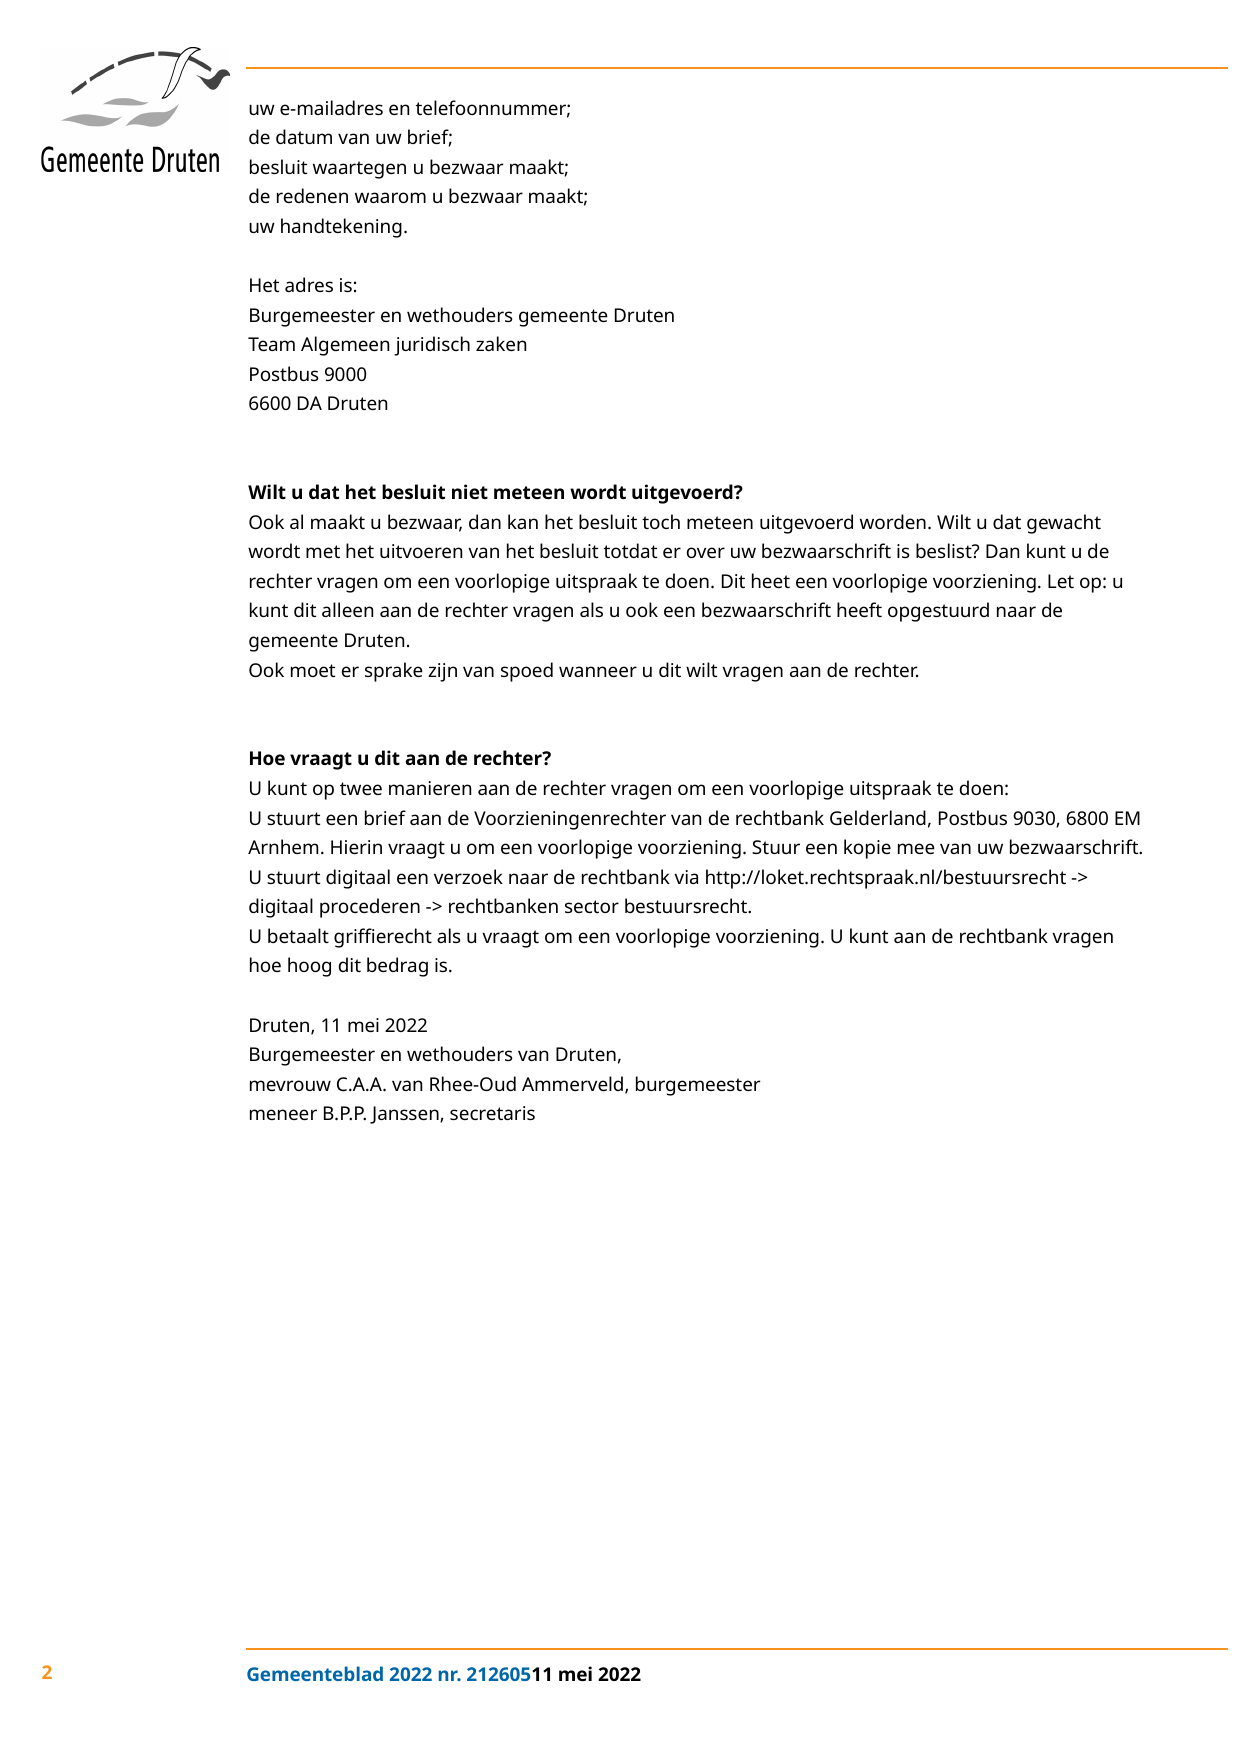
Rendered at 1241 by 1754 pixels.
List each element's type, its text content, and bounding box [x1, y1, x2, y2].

text Postbus 9000 [248, 361, 1152, 387]
text uw handtekening. [248, 213, 1152, 239]
text Team Algemeen juridisch zaken [248, 331, 1152, 357]
text Burgemeester en wethouders gemeente Druten [248, 302, 1152, 328]
text Druten, 11 mei 2022 [248, 1012, 1152, 1038]
text 6600 DA Druten [248, 391, 1152, 416]
text besluit waartegen u bezwaar maakt; [248, 154, 1152, 180]
text Het adres is: [248, 272, 1152, 298]
text Burgemeester en wethouders van Druten, [248, 1041, 1152, 1067]
text de redenen waarom u bezwaar maakt; [248, 183, 1152, 209]
text Wilt u dat het besluit niet meteen wordt uitgevoerd? [248, 479, 1152, 505]
text U stuurt een brief aan de Voorzieningenrechter van de rechtbank Gelderland, Postbus 9030, 6800 EM Arnhem. Hierin vraagt u om een voorlopige voorziening. Stuur een kopie mee van uw bezwaarschrift. [248, 805, 1152, 860]
text uw e-mailadres en telefoonnummer; [248, 95, 1152, 121]
text Ook al maakt u bezwaar, dan kan het besluit toch meteen uitgevoerd worden. Wilt u dat gewacht wordt met het uitvoeren van het besluit totdat er over uw bezwaarschrift is beslist? Dan kunt u de rechter vragen om een voorlopige uitspraak te doen. Dit heet een voorlopige voorziening. Let op: u kunt dit alleen aan de rechter vragen als u ook een bezwaarschrift heeft opgestuurd naar de gemeente Druten. [248, 509, 1152, 653]
text U betaalt griffierecht als u vraagt om een voorlopige voorziening. U kunt aan de rechtbank vragen hoe hoog dit bedrag is. [248, 923, 1152, 978]
text U stuurt digitaal een verzoek naar de rechtbank via http://loket.rechtspraak.nl/bestuursrecht -> digitaal procederen -> rechtbanken sector bestuursrecht. [248, 864, 1152, 919]
text mevrouw C.A.A. van Rhee-Oud Ammerveld, burgemeester [248, 1071, 1152, 1097]
text Hoe vraagt u dit aan de rechter? [248, 746, 1152, 771]
text de datum van uw brief; [248, 124, 1152, 150]
text meneer B.P.P. Janssen, secretaris [248, 1101, 1152, 1126]
picture [41, 47, 231, 172]
text Ook moet er sprake zijn van spoed wanneer u dit wilt vragen aan de rechter. [248, 657, 1152, 683]
text U kunt op twee manieren aan de rechter vragen om een voorlopige uitspraak te doen: [248, 775, 1152, 801]
